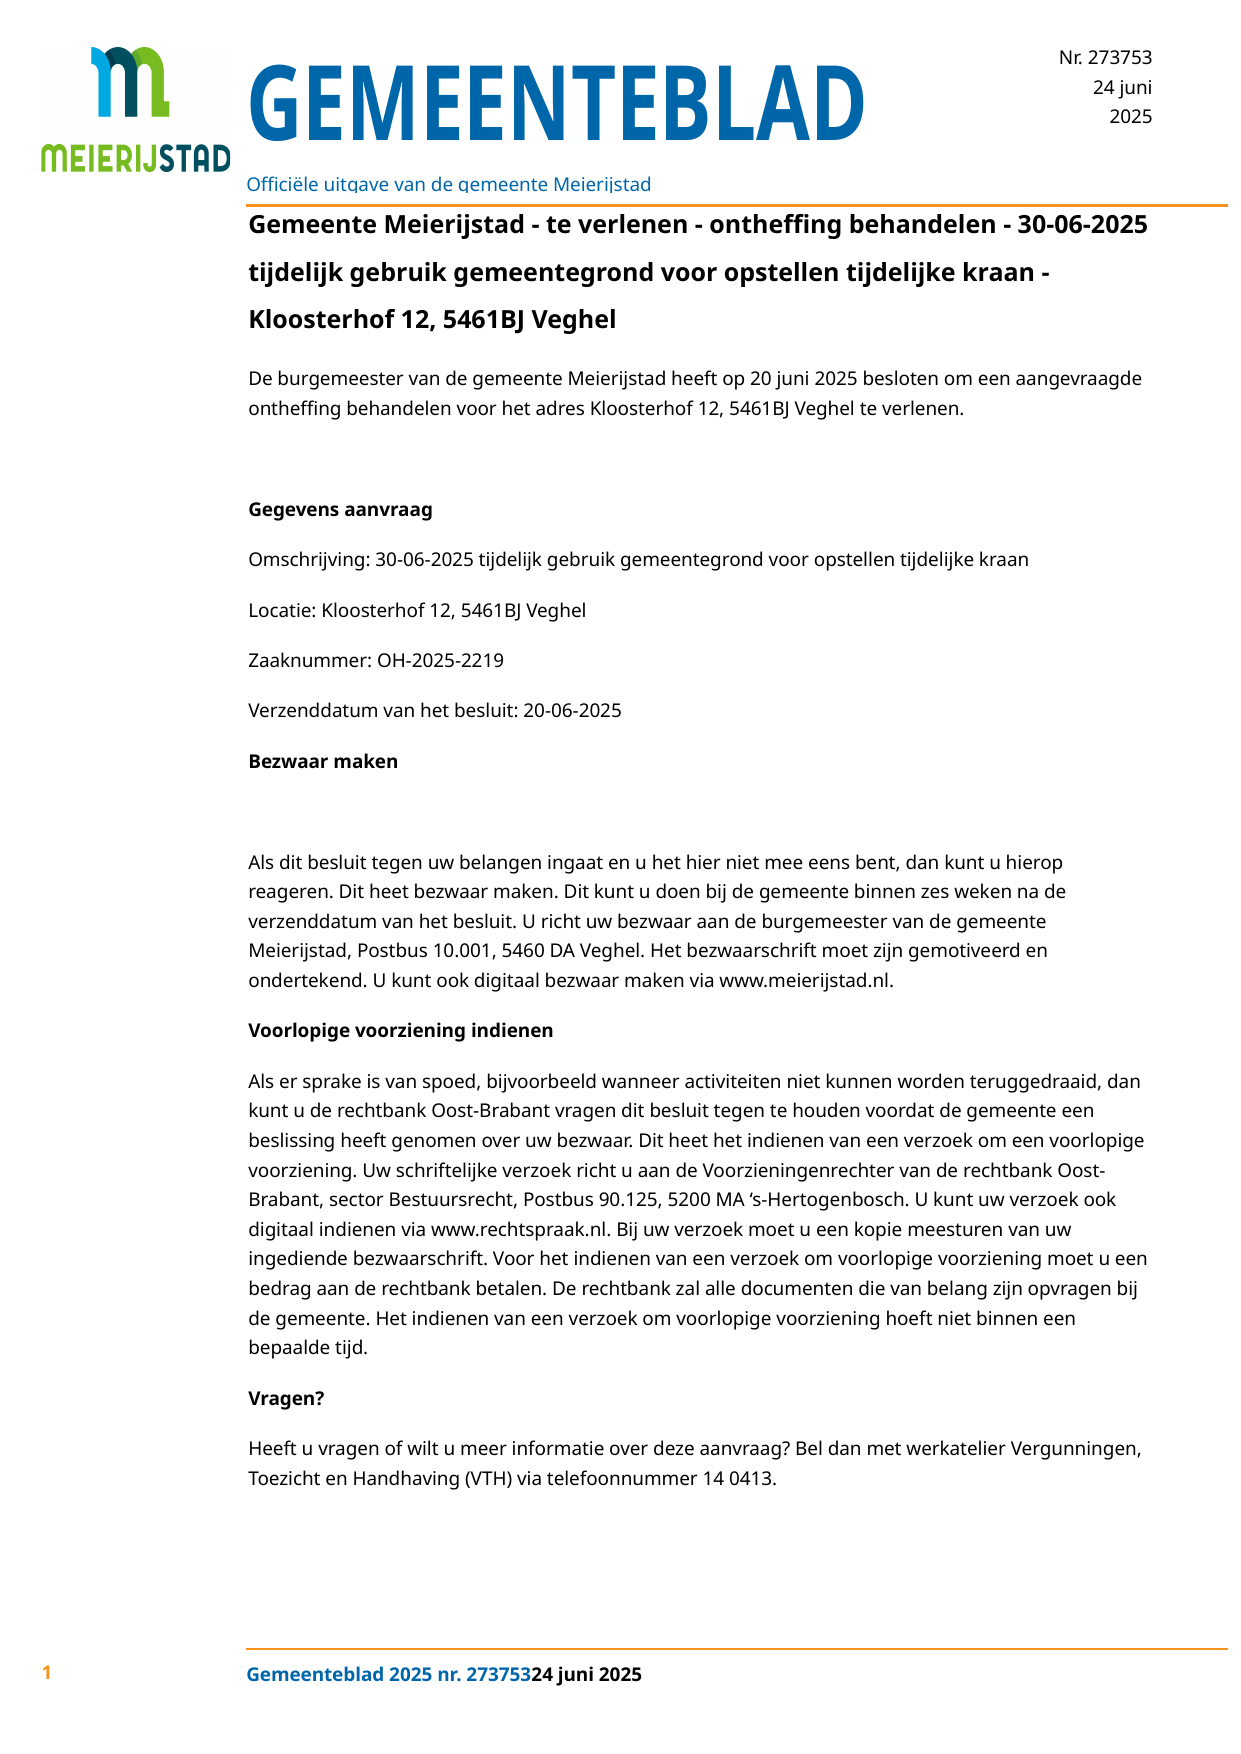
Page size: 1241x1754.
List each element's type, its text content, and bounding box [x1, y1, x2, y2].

text Gemeente Meierijstad - te verlenen - ontheffing behandelen - 30-06-2025 tijdelijk gebruik gemeentegrond voor opstellen tijdelijke kraan - Kloosterhof 12, 5461BJ Veghel [248, 207, 1152, 336]
text Als dit besluit tegen uw belangen ingaat en u het hier niet mee eens bent, dan kunt u hierop reageren. Dit heet bezwaar maken. Dit kunt u doen bij de gemeente binnen zes weken na de verzenddatum van het besluit. U richt uw bezwaar aan de burgemeester van de gemeente Meierijstad, Postbus 10.001, 5460 DA Veghel. Het bezwaarschrift moet zijn gemotiveerd en ondertekend. U kunt ook digitaal bezwaar maken via www.meierijstad.nl. [248, 849, 1152, 993]
text Verzenddatum van het besluit: 20-06-2025 [248, 698, 1152, 723]
text Zaaknummer: OH-2025-2219 [248, 647, 1152, 673]
text Voorlopige voorziening indienen [248, 1018, 1152, 1043]
text Omschrijving: 30-06-2025 tijdelijk gebruik gemeentegrond voor opstellen tijdelijke kraan [248, 546, 1152, 572]
text Bezwaar maken [248, 748, 1152, 774]
picture [41, 47, 231, 172]
text Heeft u vragen of wilt u meer informatie over deze aanvraag? Bel dan met werkatelier Vergunningen, Toezicht en Handhaving (VTH) via telefoonnummer 14 0413. [248, 1435, 1152, 1490]
text De burgemeester van de gemeente Meierijstad heeft op 20 juni 2025 besloten om een aangevraagde ontheffing behandelen voor het adres Kloosterhof 12, 5461BJ Veghel te verlenen. [248, 366, 1152, 421]
text Locatie: Kloosterhof 12, 5461BJ Veghel [248, 597, 1152, 622]
text Vragen? [248, 1385, 1152, 1410]
text Als er sprake is van spoed, bijvoorbeeld wanneer activiteiten niet kunnen worden teruggedraaid, dan kunt u de rechtbank Oost-Brabant vragen dit besluit tegen te houden voordat de gemeente een beslissing heeft genomen over uw bezwaar. Dit heet het indienen van een verzoek om een voorlopige voorziening. Uw schriftelijke verzoek richt u aan de Voorzieningenrechter van de rechtbank Oost-Brabant, sector Bestuursrecht, Postbus 90.125, 5200 MA ‘s-Hertogenbosch. U kunt uw verzoek ook digitaal indienen via www.rechtspraak.nl. Bij uw verzoek moet u een kopie meesturen van uw ingediende bezwaarschrift. Voor het indienen van een verzoek om voorlopige voorziening moet u een bedrag aan de rechtbank betalen. De rechtbank zal alle documenten die van belang zijn opvragen bij de gemeente. Het indienen van een verzoek om voorlopige voorziening hoeft niet binnen een bepaalde tijd. [248, 1068, 1152, 1360]
text Gegevens aanvraag [248, 496, 1152, 522]
